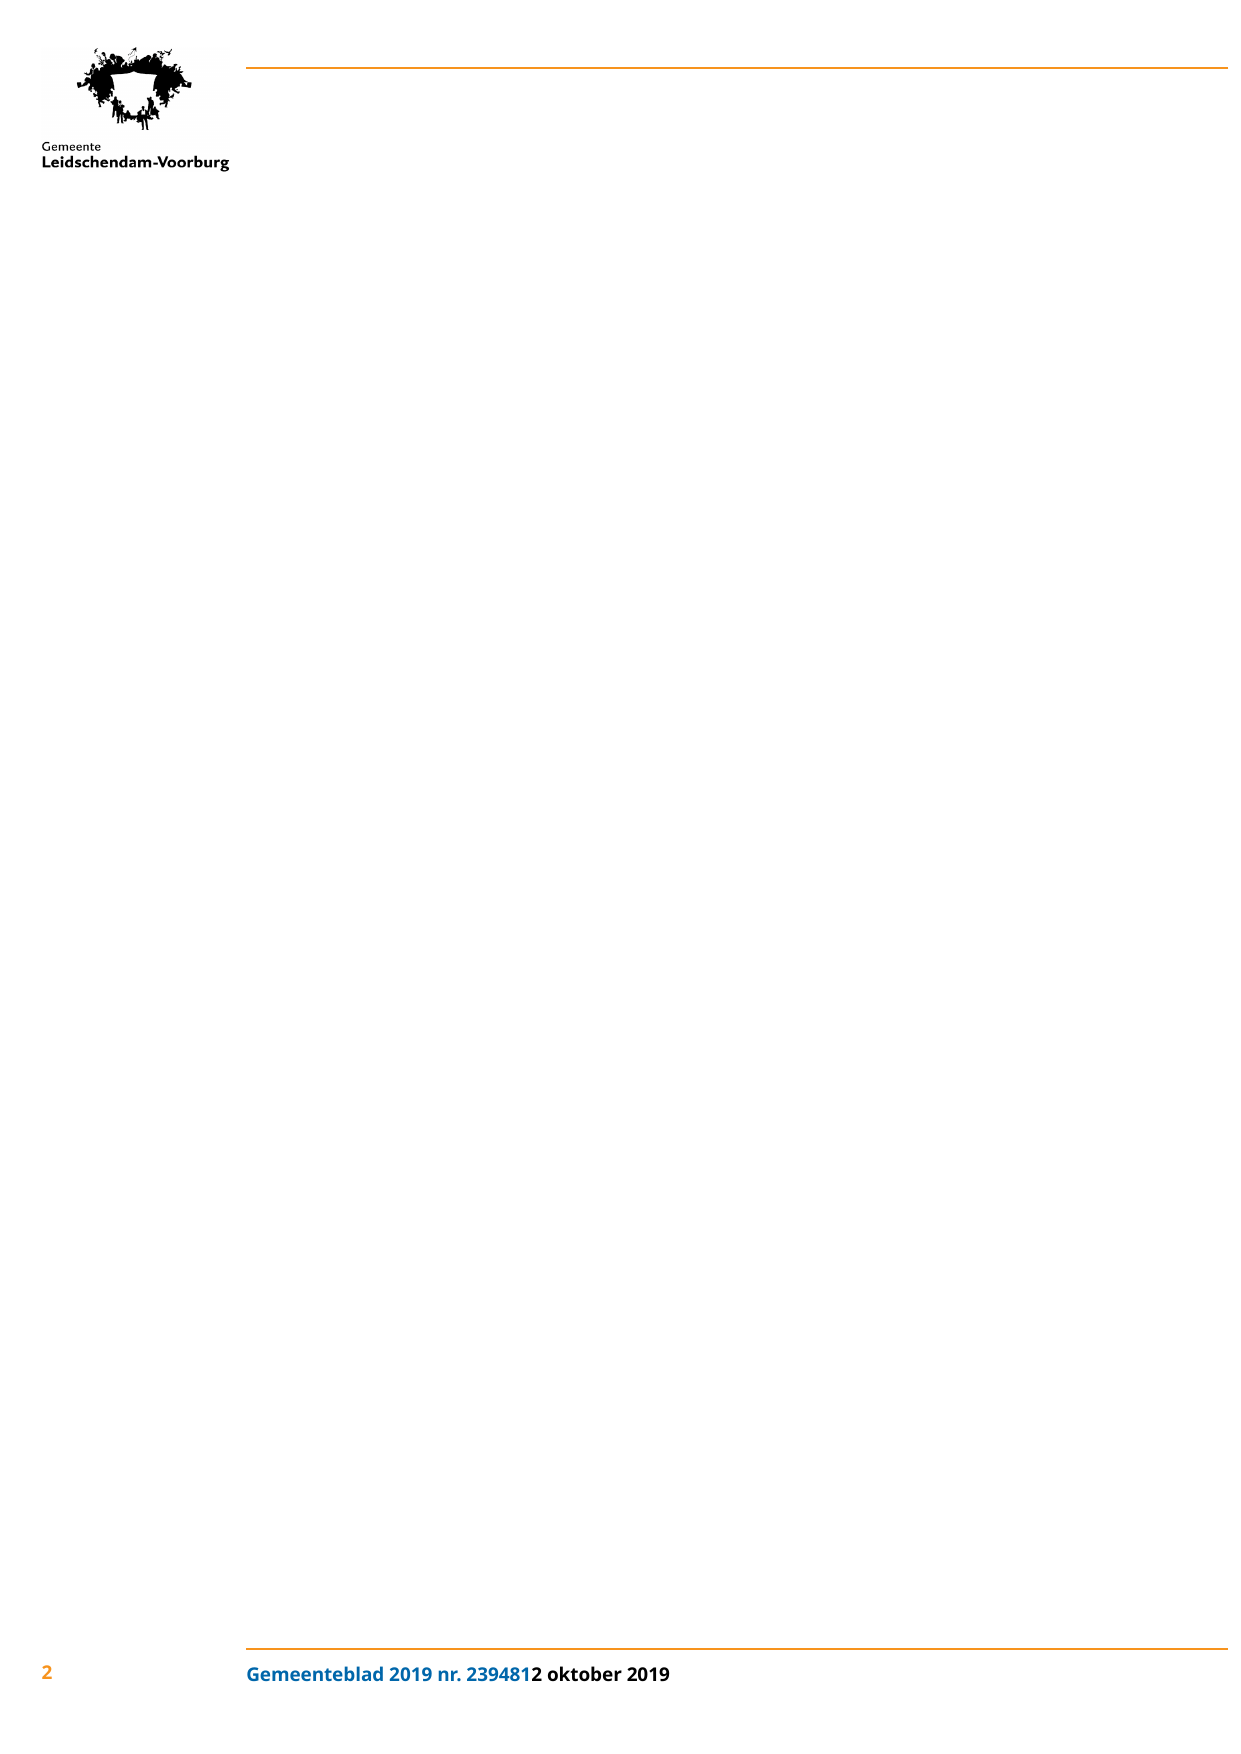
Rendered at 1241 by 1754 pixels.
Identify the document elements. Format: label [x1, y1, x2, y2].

picture [41, 47, 231, 172]
